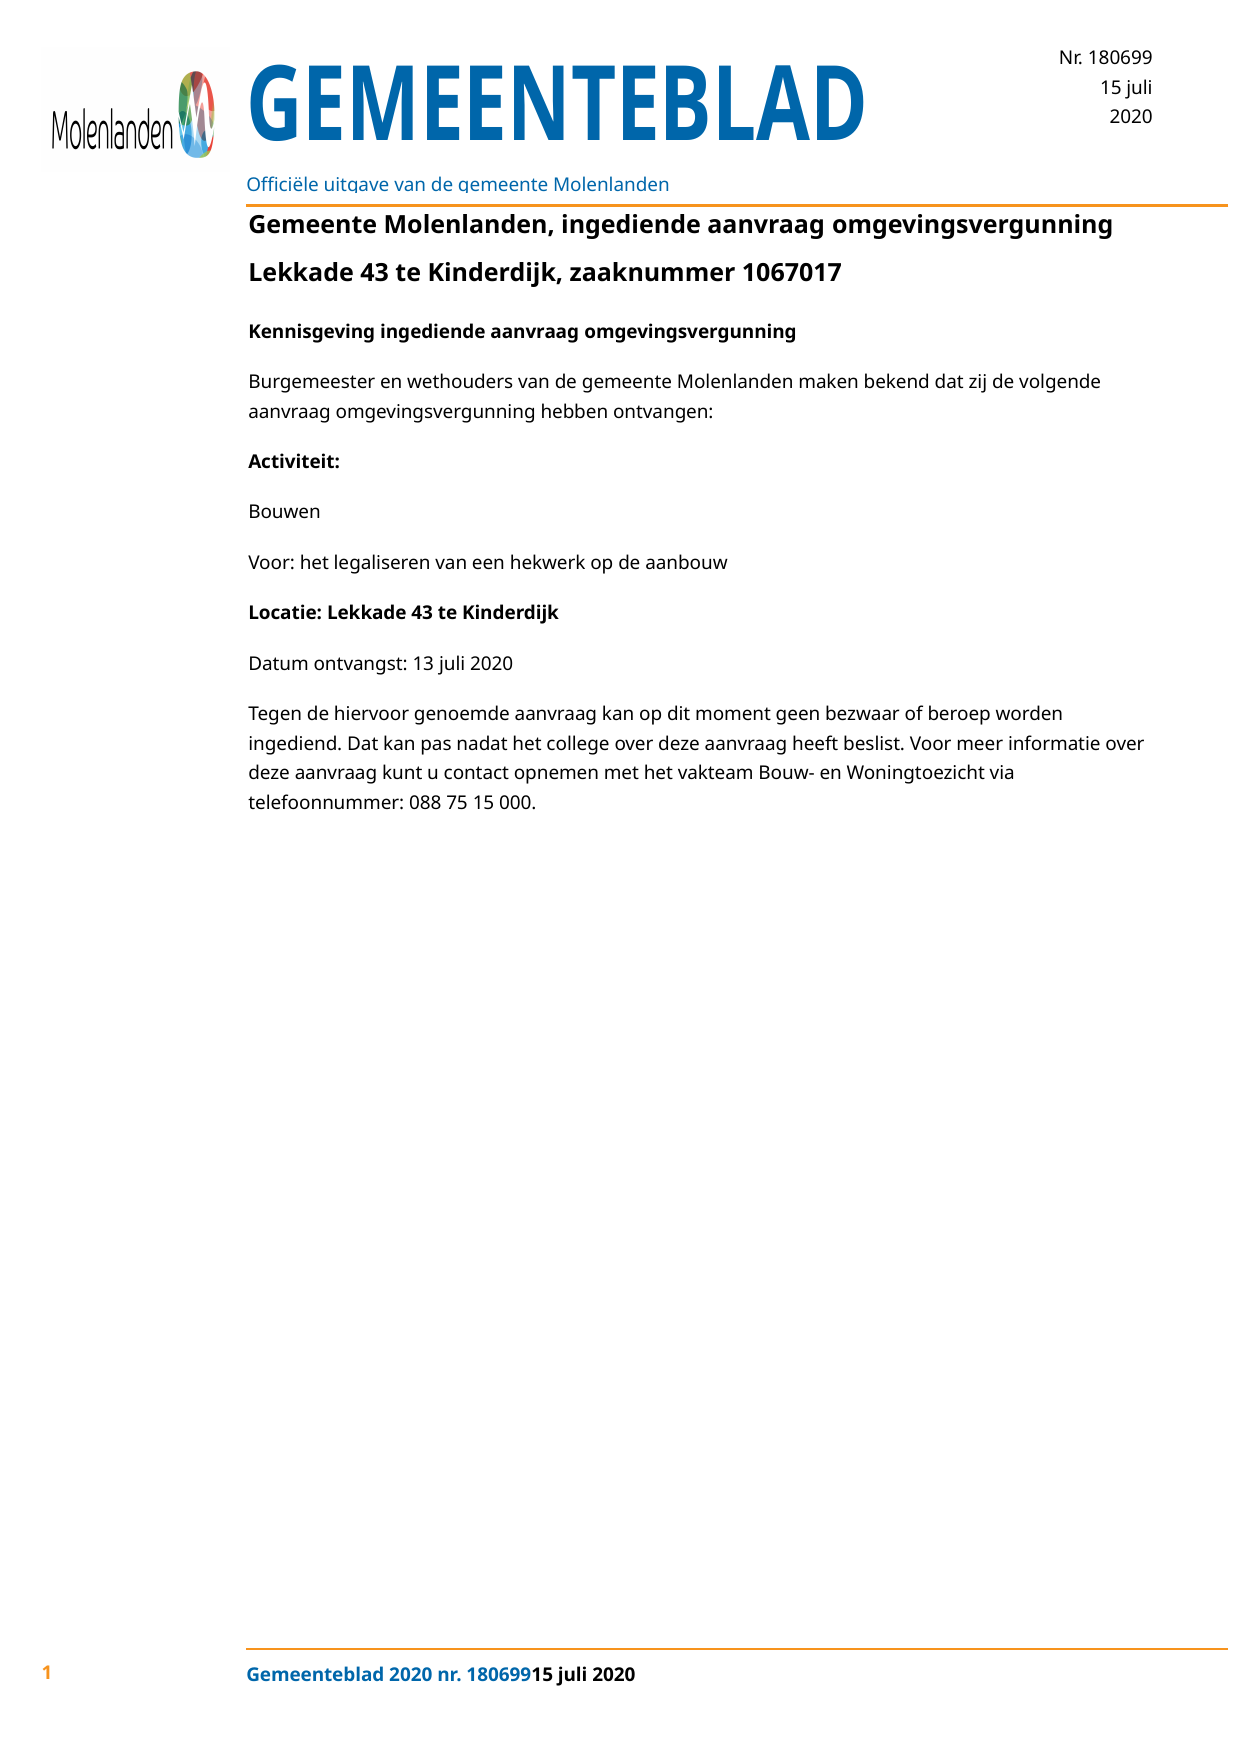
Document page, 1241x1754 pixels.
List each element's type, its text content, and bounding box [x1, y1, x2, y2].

text Voor: het legaliseren van een hekwerk op de aanbouw [248, 549, 1152, 575]
text Datum ontvangst: 13 juli 2020 [248, 650, 1152, 676]
text Locatie: Lekkade 43 te Kinderdijk [248, 599, 1152, 625]
picture [41, 47, 231, 172]
text Burgemeester en wethouders van de gemeente Molenlanden maken bekend dat zij de volgende aanvraag omgevingsvergunning hebben ontvangen: [248, 368, 1152, 424]
text Kennisgeving ingediende aanvraag omgevingsvergunning [248, 318, 1152, 344]
text Tegen de hiervoor genoemde aanvraag kan op dit moment geen bezwaar of beroep worden ingediend. Dat kan pas nadat het college over deze aanvraag heeft beslist. Voor meer informatie over deze aanvraag kunt u contact opnemen met het vakteam Bouw- en Woningtoezicht via telefoonnummer: 088 75 15 000. [248, 700, 1152, 815]
text Activiteit: [248, 448, 1152, 474]
text Gemeente Molenlanden, ingediende aanvraag omgevingsvergunning Lekkade 43 te Kinderdijk, zaaknummer 1067017 [248, 207, 1152, 288]
text Bouwen [248, 499, 1152, 524]
